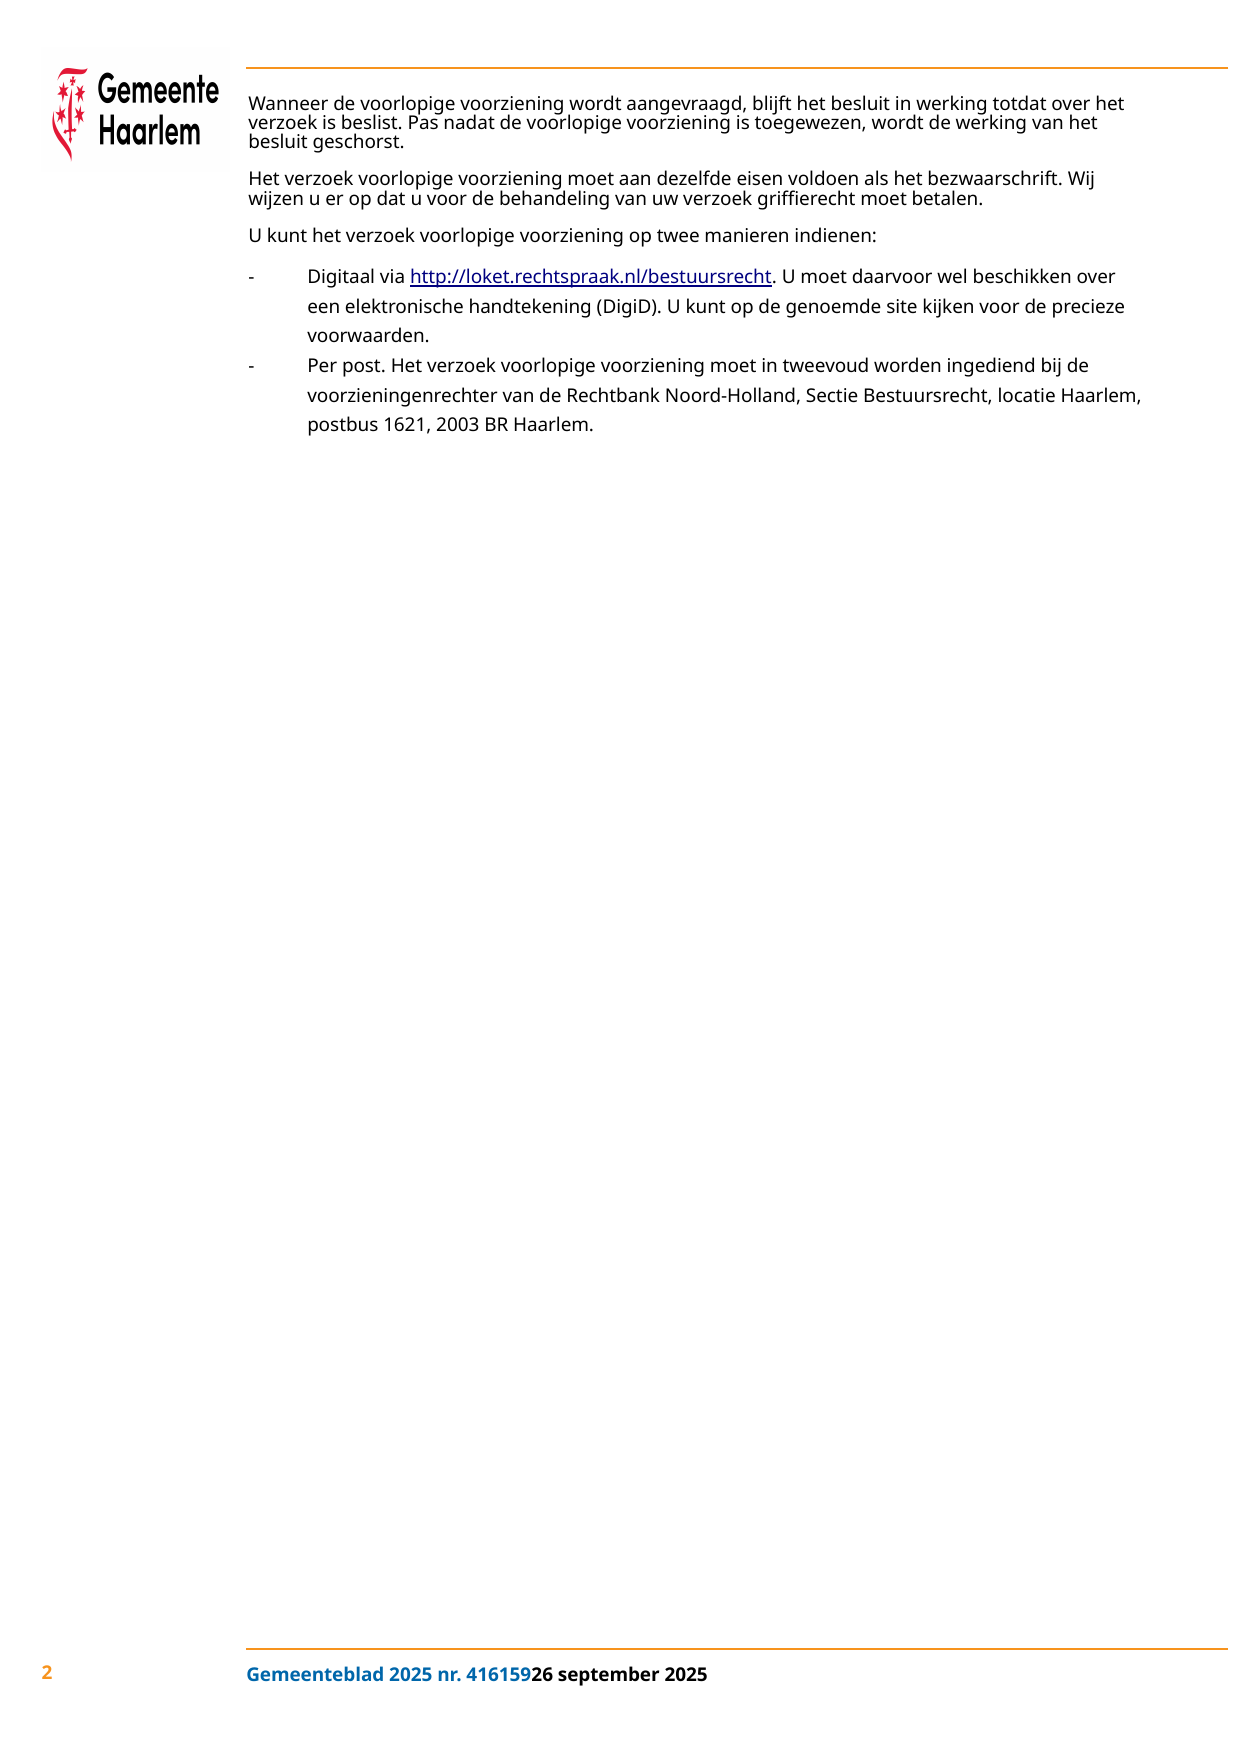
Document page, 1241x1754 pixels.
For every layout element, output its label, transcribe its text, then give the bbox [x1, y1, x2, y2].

text U kunt het verzoek voorlopige voorziening op twee manieren indienen: [248, 227, 1152, 246]
text Wanneer de voorlopige voorziening wordt aangevraagd, blijft het besluit in werking totdat over het verzoek is beslist. Pas nadat de voorlopige voorziening is toegewezen, wordt de werking van het besluit geschorst. [248, 95, 1152, 153]
list Per post. Het verzoek voorlopige voorziening moet in tweevoud worden ingediend bij de voorzieningenrechter van de Rechtbank Noord-Holland, Sectie Bestuursrecht, locatie Haarlem, postbus 1621, 2003 BR Haarlem. [248, 352, 1152, 437]
list Digitaal via http://loket.rechtspraak.nl/bestuursrecht. U moet daarvoor wel beschikken over een elektronische handtekening (DigiD). U kunt op de genoemde site kijken voor de precieze voorwaarden. [248, 263, 1152, 348]
picture [41, 47, 231, 172]
text Het verzoek voorlopige voorziening moet aan dezelfde eisen voldoen als het bezwaarschrift. Wij wijzen u er op dat u voor de behandeling van uw verzoek griffierecht moet betalen. [248, 170, 1152, 209]
